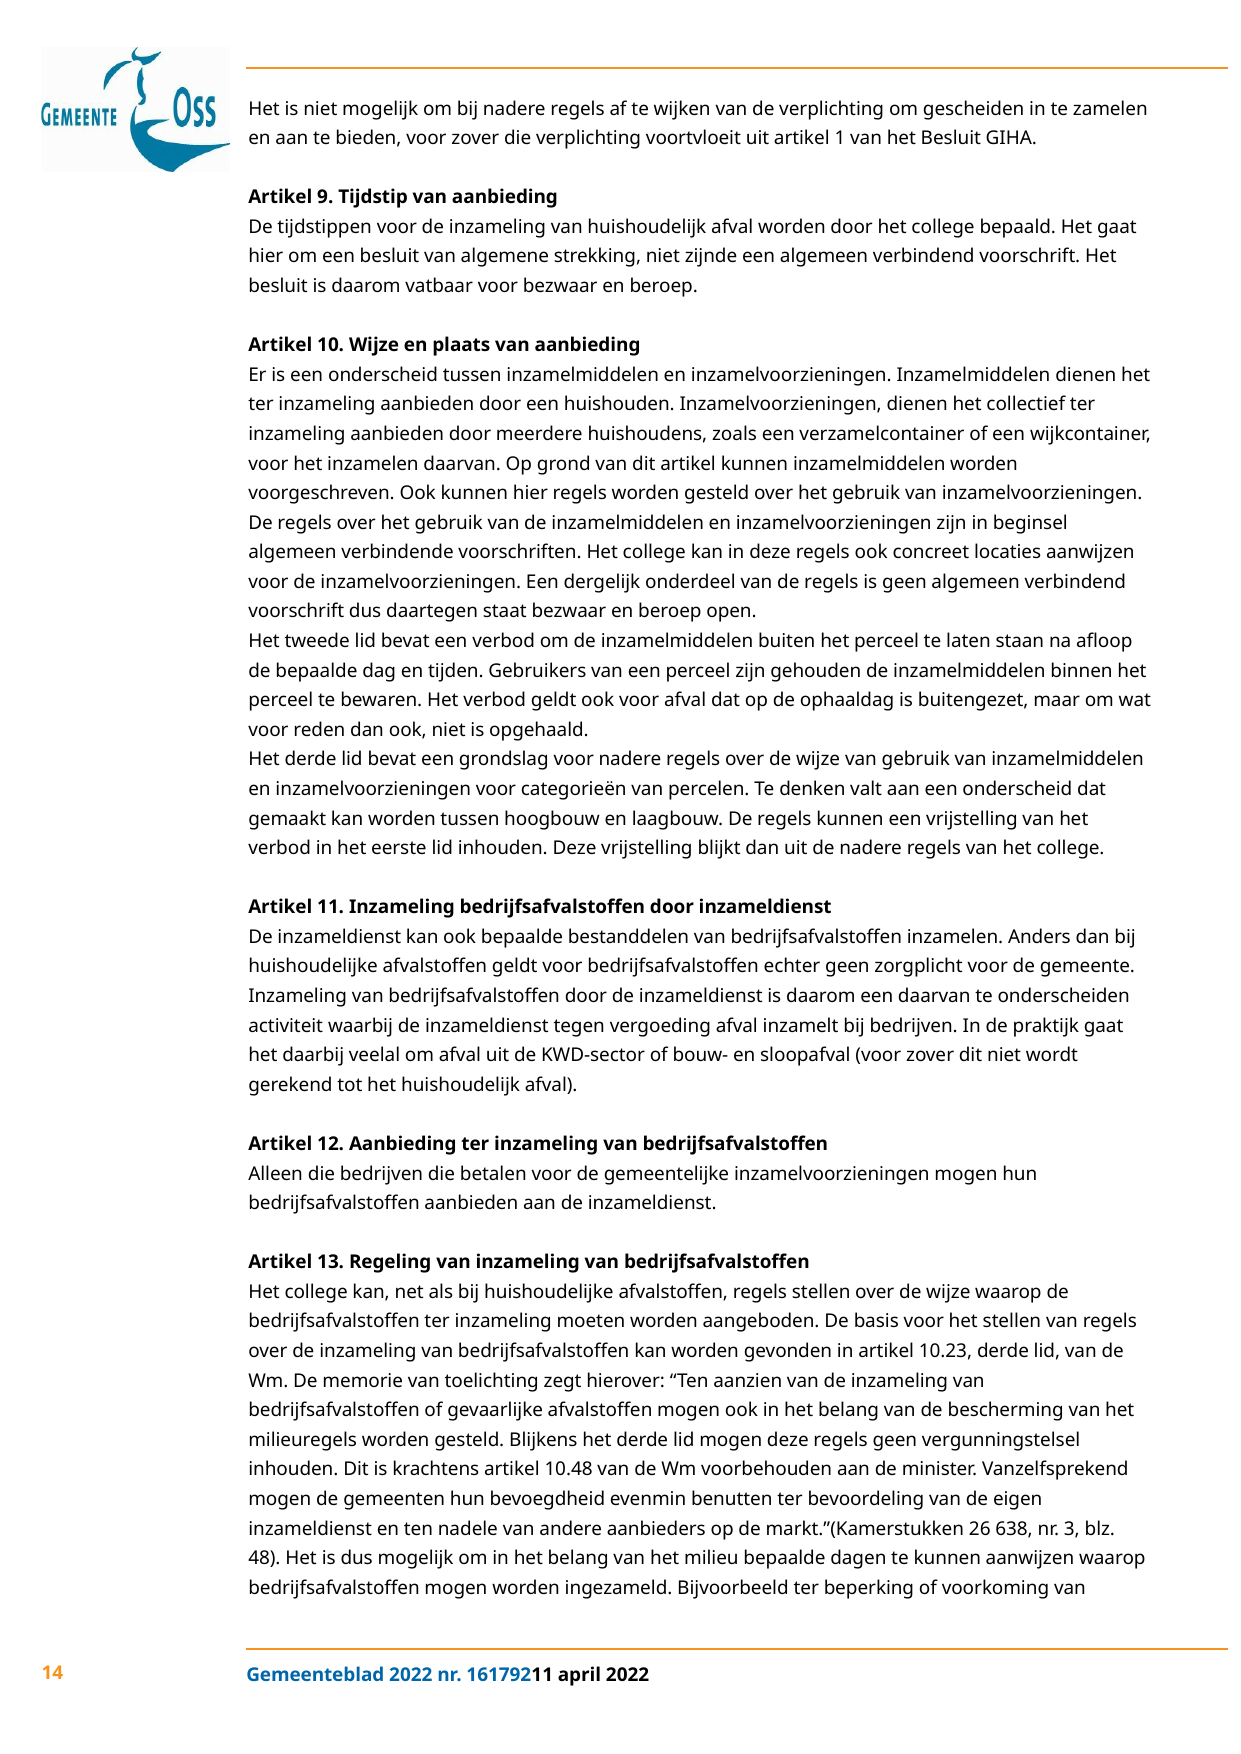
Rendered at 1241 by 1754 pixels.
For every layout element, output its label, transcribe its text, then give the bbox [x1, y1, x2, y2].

text Artikel 9. Tijdstip van aanbieding [248, 183, 1152, 209]
text Artikel 13. Regeling van inzameling van bedrijfsafvalstoffen [248, 1248, 1152, 1274]
text De inzameldienst kan ook bepaalde bestanddelen van bedrijfsafvalstoffen inzamelen. Anders dan bij huishoudelijke afvalstoffen geldt voor bedrijfsafvalstoffen echter geen zorgplicht voor de gemeente. Inzameling van bedrijfsafvalstoffen door de inzameldienst is daarom een daarvan te onderscheiden activiteit waarbij de inzameldienst tegen vergoeding afval inzamelt bij bedrijven. In de praktijk gaat het daarbij veelal om afval uit de KWD-sector of bouw- en sloopafval (voor zover dit niet wordt gerekend tot het huishoudelijk afval). [248, 923, 1152, 1097]
text Alleen die bedrijven die betalen voor de gemeentelijke inzamelvoorzieningen mogen hun bedrijfsafvalstoffen aanbieden aan de inzameldienst. [248, 1160, 1152, 1215]
text De tijdstippen voor de inzameling van huishoudelijk afval worden door het college bepaald. Het gaat hier om een besluit van algemene strekking, niet zijnde een algemeen verbindend voorschrift. Het besluit is daarom vatbaar voor bezwaar en beroep. [248, 213, 1152, 298]
text Er is een onderscheid tussen inzamelmiddelen en inzamelvoorzieningen. Inzamelmiddelen dienen het ter inzameling aanbieden door een huishouden. Inzamelvoorzieningen, dienen het collectief ter inzameling aanbieden door meerdere huishoudens, zoals een verzamelcontainer of een wijkcontainer, voor het inzamelen daarvan. Op grond van dit artikel kunnen inzamelmiddelen worden voorgeschreven. Ook kunnen hier regels worden gesteld over het gebruik van inzamelvoorzieningen. De regels over het gebruik van de inzamelmiddelen en inzamelvoorzieningen zijn in beginsel algemeen verbindende voorschriften. Het college kan in deze regels ook concreet locaties aanwijzen voor de inzamelvoorzieningen. Een dergelijk onderdeel van de regels is geen algemeen verbindend voorschrift dus daartegen staat bezwaar en beroep open. [248, 361, 1152, 623]
text Het tweede lid bevat een verbod om de inzamelmiddelen buiten het perceel te laten staan na afloop de bepaalde dag en tijden. Gebruikers van een perceel zijn gehouden de inzamelmiddelen binnen het perceel te bewaren. Het verbod geldt ook voor afval dat op de ophaaldag is buitengezet, maar om wat voor reden dan ook, niet is opgehaald. [248, 627, 1152, 742]
text Het derde lid bevat een grondslag voor nadere regels over de wijze van gebruik van inzamelmiddelen en inzamelvoorzieningen voor categorieën van percelen. Te denken valt aan een onderscheid dat gemaakt kan worden tussen hoogbouw en laagbouw. De regels kunnen een vrijstelling van het verbod in het eerste lid inhouden. Deze vrijstelling blijkt dan uit de nadere regels van het college. [248, 746, 1152, 860]
text Het college kan, net als bij huishoudelijke afvalstoffen, regels stellen over de wijze waarop de bedrijfsafvalstoffen ter inzameling moeten worden aangeboden. De basis voor het stellen van regels over de inzameling van bedrijfsafvalstoffen kan worden gevonden in artikel 10.23, derde lid, van de Wm. De memorie van toelichting zegt hierover: “Ten aanzien van de inzameling van bedrijfsafvalstoffen of gevaarlijke afvalstoffen mogen ook in het belang van de bescherming van het milieuregels worden gesteld. Blijkens het derde lid mogen deze regels geen vergunningstelsel inhouden. Dit is krachtens artikel 10.48 van de Wm voorbehouden aan de minister. Vanzelfsprekend mogen de gemeenten hun bevoegdheid evenmin benutten ter bevoordeling van de eigen inzameldienst en ten nadele van andere aanbieders op de markt.”(Kamerstukken 26 638, nr. 3, blz. 48). Het is dus mogelijk om in het belang van het milieu bepaalde dagen te kunnen aanwijzen waarop bedrijfsafvalstoffen mogen worden ingezameld. Bijvoorbeeld ter beperking of voorkoming van [248, 1278, 1152, 1600]
text Artikel 11. Inzameling bedrijfsafvalstoffen door inzameldienst [248, 893, 1152, 919]
text Het is niet mogelijk om bij nadere regels af te wijken van de verplichting om gescheiden in te zamelen en aan te bieden, voor zover die verplichting voortvloeit uit artikel 1 van het Besluit GIHA. [248, 95, 1152, 150]
text Artikel 12. Aanbieding ter inzameling van bedrijfsafvalstoffen [248, 1130, 1152, 1156]
picture [41, 47, 231, 172]
text Artikel 10. Wijze en plaats van aanbieding [248, 331, 1152, 357]
